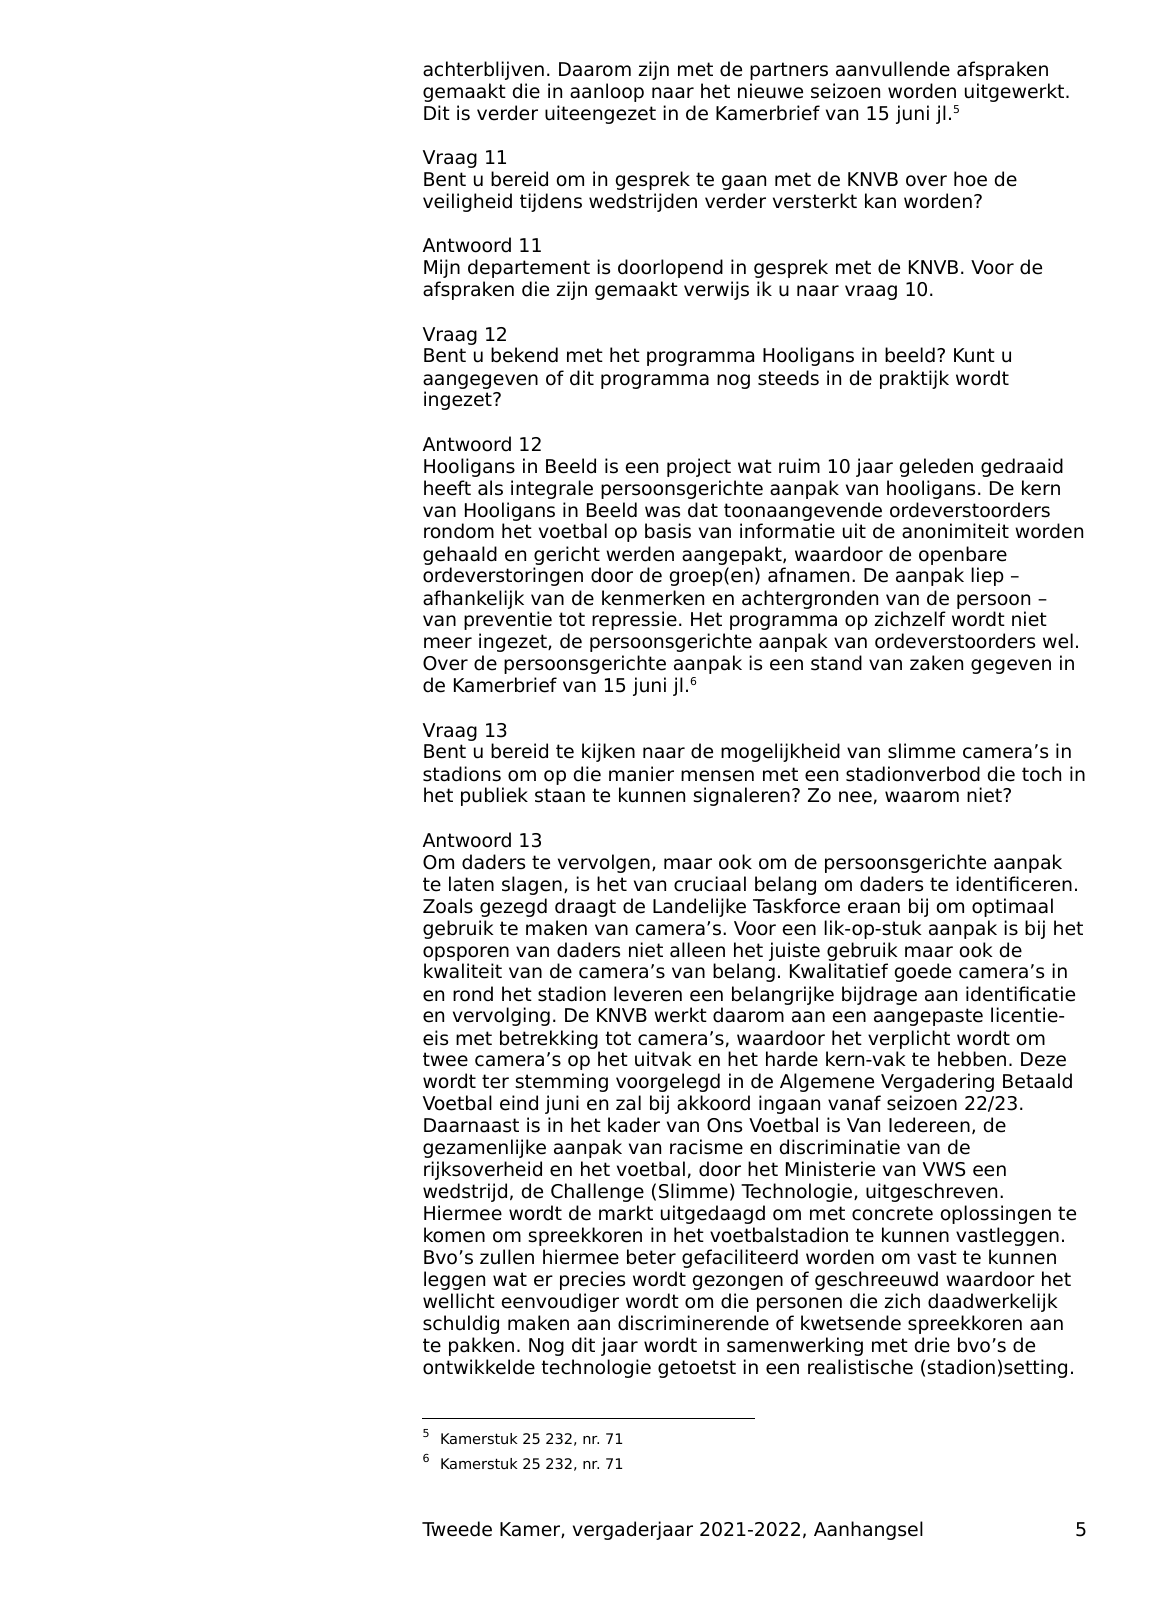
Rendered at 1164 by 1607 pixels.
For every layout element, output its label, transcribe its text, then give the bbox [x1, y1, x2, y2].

text Vraag 11 [422, 147, 1087, 169]
text Bent u bereid te kijken naar de mogelijkheid van slimme camera’s in stadions om op die manier mensen met een stadionverbod die toch in het publiek staan te kunnen signaleren? Zo nee, waarom niet? [422, 741, 1087, 807]
text Om daders te vervolgen, maar ook om de persoonsgerichte aanpak te laten slagen, is het van cruciaal belang om daders te identificeren. Zoals gezegd draagt de Landelijke Taskforce eraan bij om optimaal gebruik te maken van camera’s. Voor een lik-op-stuk aanpak is bij het opsporen van daders niet alleen het juiste gebruik maar ook de kwaliteit van de camera’s van belang. Kwalitatief goede camera’s in en rond het stadion leveren een belangrijke bijdrage aan identificatie en vervolging. De KNVB werkt daarom aan een aangepaste licentie-eis met betrekking tot camera’s, waardoor het verplicht wordt om twee camera’s op het uitvak en het harde kern-vak te hebben. Deze wordt ter stemming voorgelegd in de Algemene Vergadering Betaald Voetbal eind juni en zal bij akkoord ingaan vanaf seizoen 22/23. [422, 852, 1087, 1115]
text Antwoord 13 [422, 829, 1087, 852]
text achterblijven. Daarom zijn met de partners aanvullende afspraken gemaakt die in aanloop naar het nieuwe seizoen worden uitgewerkt. Dit is verder uiteengezet in de Kamerbrief van 15 juni jl. [422, 59, 1087, 125]
text Hooligans in Beeld is een project wat ruim 10 jaar geleden gedraaid heeft als integrale persoonsgerichte aanpak van hooligans. De kern van Hooligans in Beeld was dat toonaangevende ordeverstoorders rondom het voetbal op basis van informatie uit de anonimiteit worden gehaald en gericht werden aangepakt, waardoor de openbare ordeverstoringen door de groep(en) afnamen. De aanpak liep – afhankelijk van de kenmerken en achtergronden van de persoon – van preventie tot repressie. Het programma op zichzelf wordt niet meer ingezet, de persoonsgerichte aanpak van ordeverstoorders wel. Over de persoonsgerichte aanpak is een stand van zaken gegeven in de Kamerbrief van 15 juni jl. [422, 456, 1087, 697]
text Vraag 12 [422, 323, 1087, 345]
text Kamerstuk 25 232, nr. 71 [422, 1452, 1087, 1474]
text Vraag 13 [422, 719, 1087, 741]
text Antwoord 11 [422, 235, 1087, 257]
text Bent u bekend met het programma Hooligans in beeld? Kunt u aangegeven of dit programma nog steeds in de praktijk wordt ingezet? [422, 345, 1087, 411]
text Antwoord 12 [422, 433, 1087, 456]
text Mijn departement is doorlopend in gesprek met de KNVB. Voor de afspraken die zijn gemaakt verwijs ik u naar vraag 10. [422, 257, 1087, 301]
text Daarnaast is in het kader van Ons Voetbal is Van Iedereen, de gezamenlijke aanpak van racisme en discriminatie van de rijksoverheid en het voetbal, door het Ministerie van VWS een wedstrijd, de Challenge (Slimme) Technologie, uitgeschreven. Hiermee wordt de markt uitgedaagd om met concrete oplossingen te komen om spreekkoren in het voetbalstadion te kunnen vastleggen. Bvo’s zullen hiermee beter gefaciliteerd worden om vast te kunnen leggen wat er precies wordt gezongen of geschreeuwd waardoor het wellicht eenvoudiger wordt om die personen die zich daadwerkelijk schuldig maken aan discriminerende of kwetsende spreekkoren aan te pakken. Nog dit jaar wordt in samenwerking met drie bvo’s de ontwikkelde technologie getoetst in een realistische (stadion)setting. [422, 1115, 1087, 1379]
text Bent u bereid om in gesprek te gaan met de KNVB over hoe de veiligheid tijdens wedstrijden verder versterkt kan worden? [422, 169, 1087, 213]
text Kamerstuk 25 232, nr. 71 [422, 1427, 1087, 1449]
